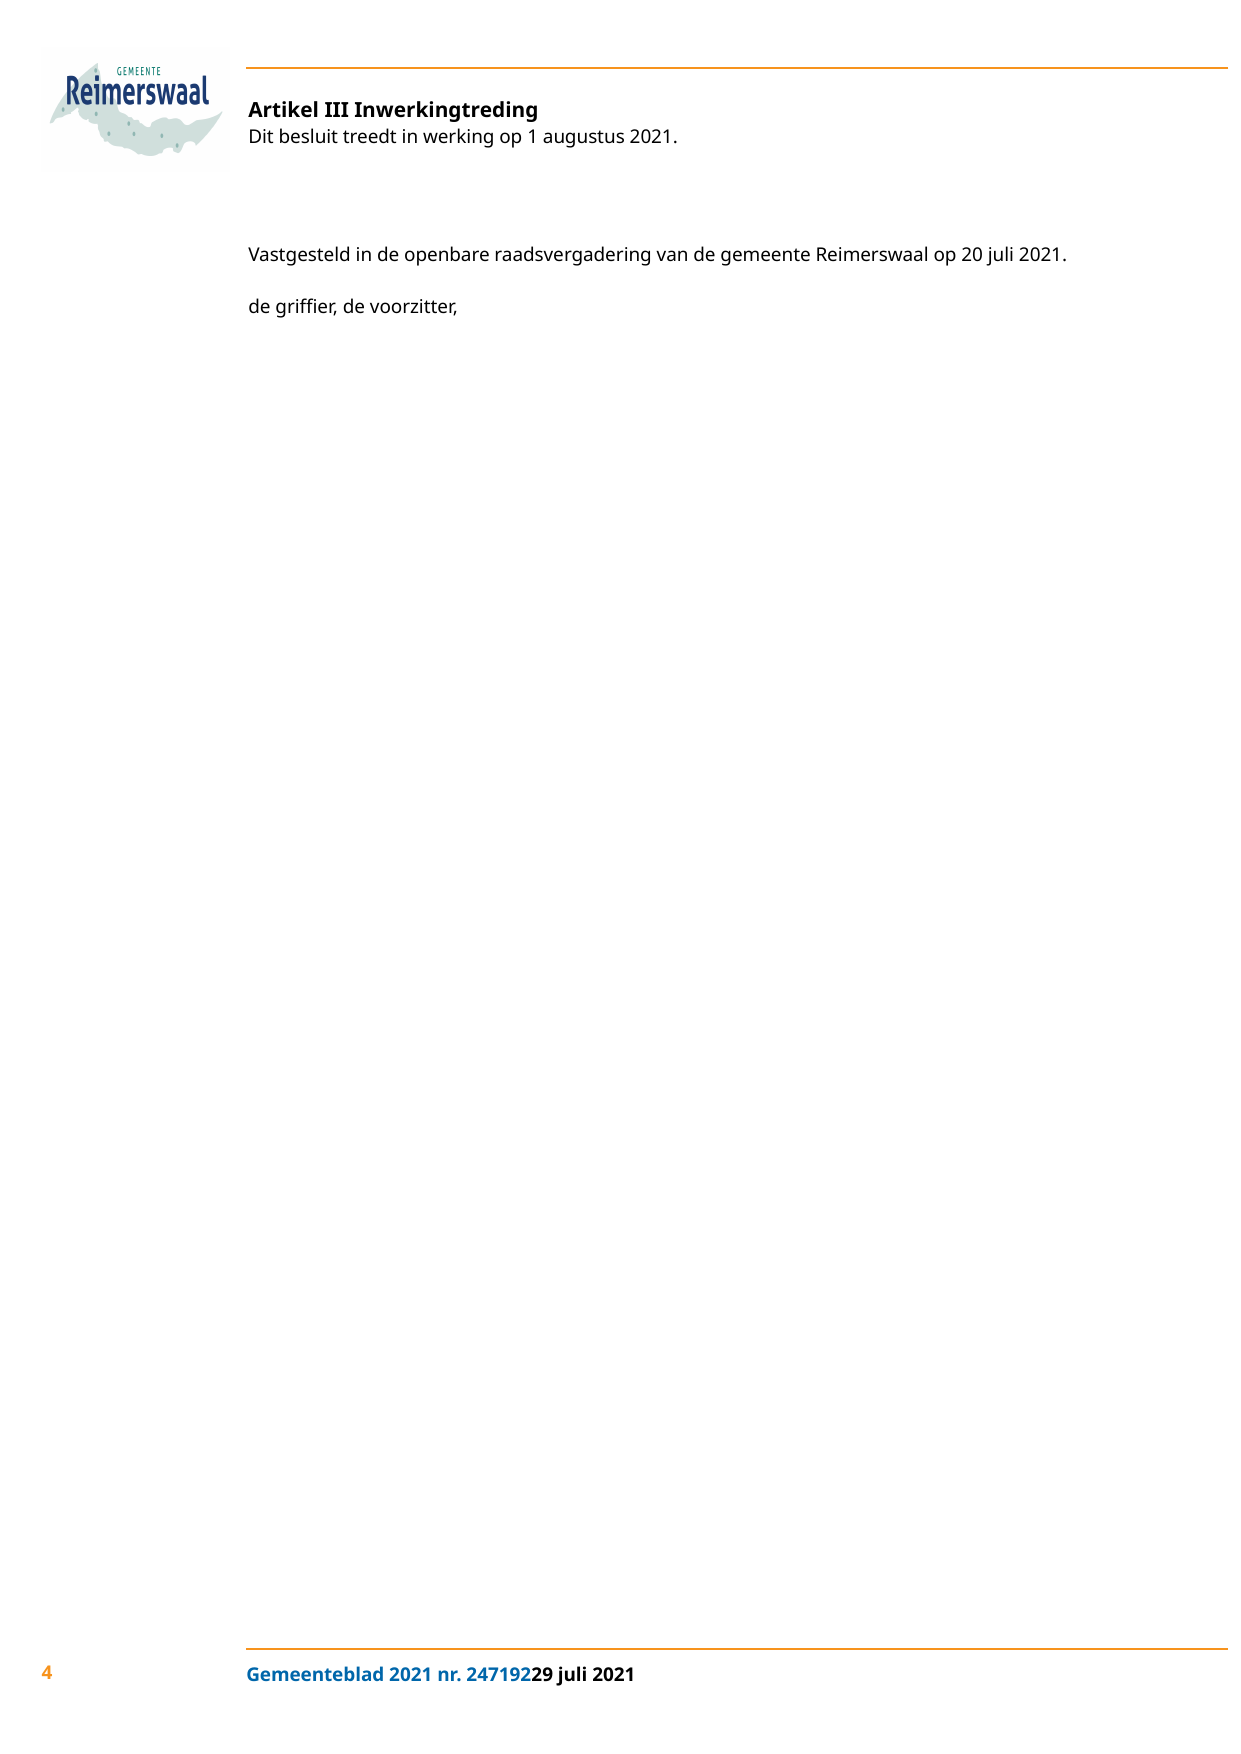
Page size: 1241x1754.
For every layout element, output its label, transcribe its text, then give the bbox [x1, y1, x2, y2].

text Dit besluit treedt in werking op 1 augustus 2021. [248, 123, 1152, 149]
text Vastgesteld in de openbare raadsvergadering van de gemeente Reimerswaal op 20 juli 2021. [248, 242, 1152, 267]
text de griffier, de voorzitter, [248, 293, 1152, 319]
picture [41, 47, 231, 172]
text Artikel III Inwerkingtreding [248, 95, 1152, 123]
